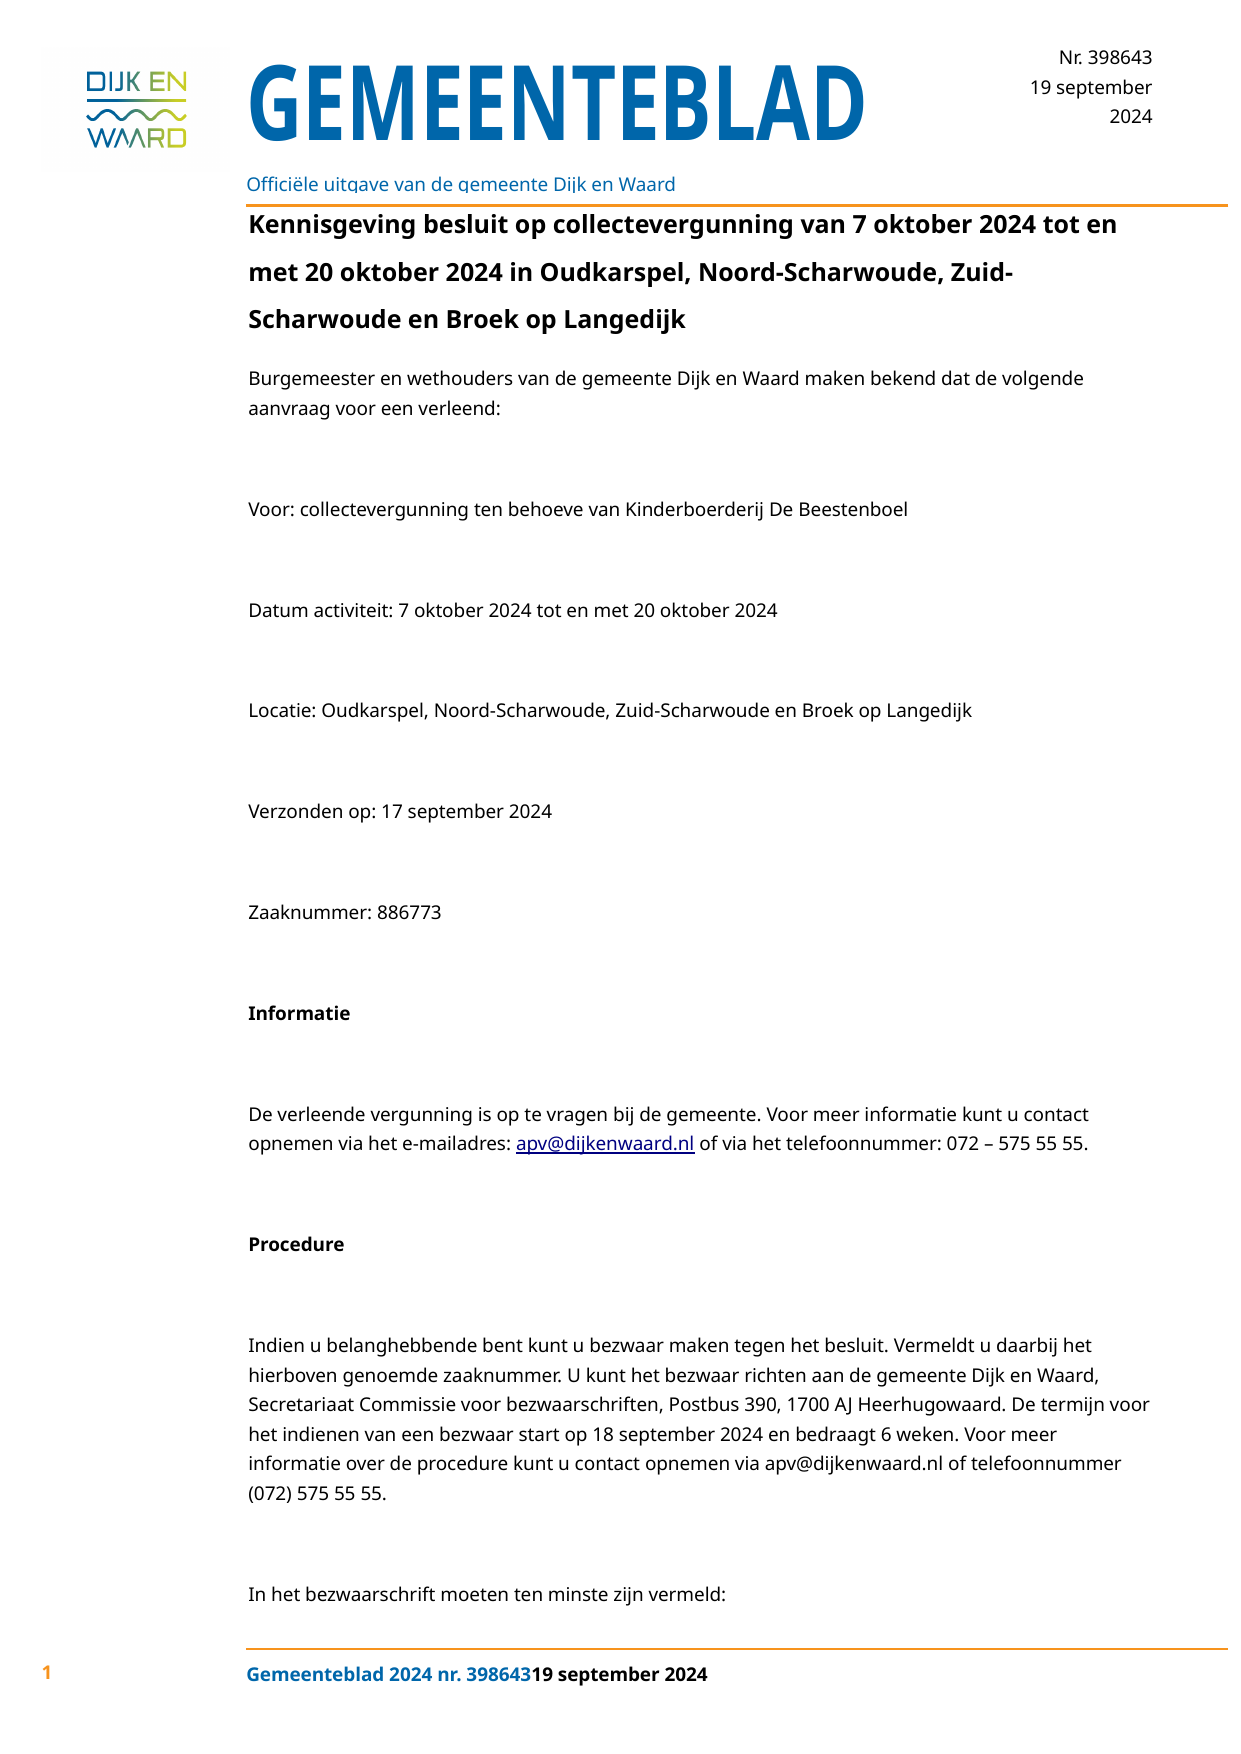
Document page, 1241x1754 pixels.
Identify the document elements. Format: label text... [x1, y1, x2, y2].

text Locatie: Oudkarspel, Noord-Scharwoude, Zuid-Scharwoude en Broek op Langedijk [248, 698, 1152, 723]
text Informatie [248, 1000, 1152, 1026]
text Voor: collectevergunning ten behoeve van Kinderboerderij De Beestenboel [248, 496, 1152, 522]
text Datum activiteit: 7 oktober 2024 tot en met 20 oktober 2024 [248, 597, 1152, 622]
text De verleende vergunning is op te vragen bij de gemeente. Voor meer informatie kunt u contact opnemen via het e-mailadres: apv@dijkenwaard.nl of via het telefoonnummer: 072 – 575 55 55. [248, 1101, 1152, 1156]
text Procedure [248, 1231, 1152, 1257]
picture [41, 47, 231, 172]
text Indien u belanghebbende bent kunt u bezwaar maken tegen het besluit. Vermeldt u daarbij het hierboven genoemde zaaknummer. U kunt het bezwaar richten aan de gemeente Dijk en Waard, Secretariaat Commissie voor bezwaarschriften, Postbus 390, 1700 AJ Heerhugowaard. De termijn voor het indienen van een bezwaar start op 18 september 2024 en bedraagt 6 weken. Voor meer informatie over de procedure kunt u contact opnemen via apv@dijkenwaard.nl of telefoonnummer (072) 575 55 55. [248, 1332, 1152, 1506]
text Zaaknummer: 886773 [248, 899, 1152, 925]
text Verzonden op: 17 september 2024 [248, 798, 1152, 824]
text Burgemeester en wethouders van de gemeente Dijk en Waard maken bekend dat de volgende aanvraag voor een verleend: [248, 366, 1152, 421]
text In het bezwaarschrift moeten ten minste zijn vermeld: [248, 1581, 1152, 1607]
text Kennisgeving besluit op collectevergunning van 7 oktober 2024 tot en met 20 oktober 2024 in Oudkarspel, Noord-Scharwoude, Zuid-Scharwoude en Broek op Langedijk [248, 207, 1152, 336]
